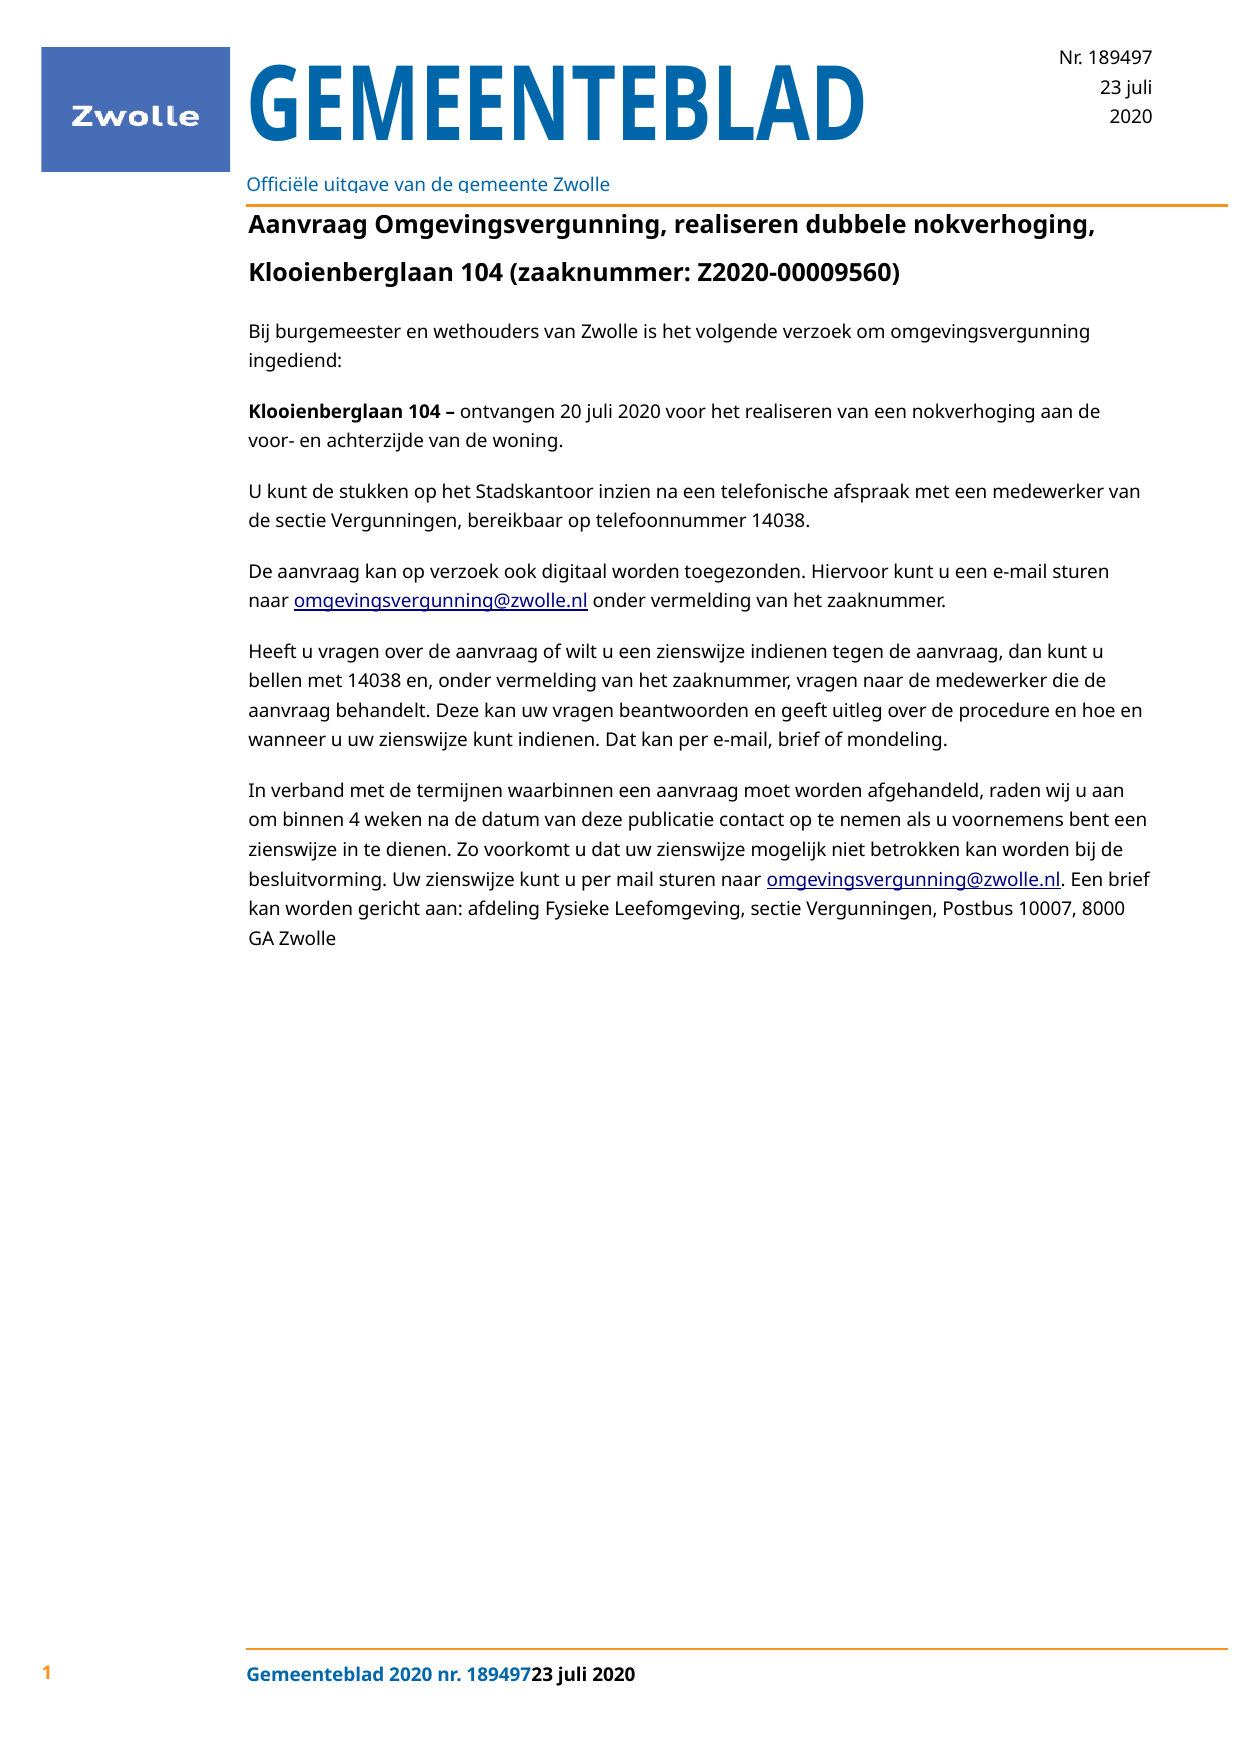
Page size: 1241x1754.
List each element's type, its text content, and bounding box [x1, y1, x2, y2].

text Klooienberglaan 104 – ontvangen 20 juli 2020 voor het realiseren van een nokverhoging aan de voor- en achterzijde van de woning. [248, 398, 1152, 453]
text Heeft u vragen over de aanvraag of wilt u een zienswijze indienen tegen de aanvraag, dan kunt u bellen met 14038 en, onder vermelding van het zaaknummer, vragen naar de medewerker die de aanvraag behandelt. Deze kan uw vragen beantwoorden en geeft uitleg over de procedure en hoe en wanneer u uw zienswijze kunt indienen. Dat kan per e-mail, brief of mondeling. [248, 638, 1152, 752]
text Bij burgemeester en wethouders van Zwolle is het volgende verzoek om omgevingsvergunning ingediend: [248, 318, 1152, 373]
text In verband met de termijnen waarbinnen een aanvraag moet worden afgehandeld, raden wij u aan om binnen 4 weken na de datum van deze publicatie contact op te nemen als u voornemens bent een zienswijze in te dienen. Zo voorkomt u dat uw zienswijze mogelijk niet betrokken kan worden bij de besluitvorming. Uw zienswijze kunt u per mail sturen naar omgevingsvergunning@zwolle.nl. Een brief kan worden gericht aan: afdeling Fysieke Leefomgeving, sectie Vergunningen, Postbus 10007, 8000 GA Zwolle [248, 777, 1152, 951]
text De aanvraag kan op verzoek ook digitaal worden toegezonden. Hiervoor kunt u een e-mail sturen naar omgevingsvergunning@zwolle.nl onder vermelding van het zaaknummer. [248, 558, 1152, 613]
text Aanvraag Omgevingsvergunning, realiseren dubbele nokverhoging, Klooienberglaan 104 (zaaknummer: Z2020-00009560) [248, 207, 1152, 288]
text U kunt de stukken op het Stadskantoor inzien na een telefonische afspraak met een medewerker van de sectie Vergunningen, bereikbaar op telefoonnummer 14038. [248, 478, 1152, 533]
picture [41, 47, 231, 172]
